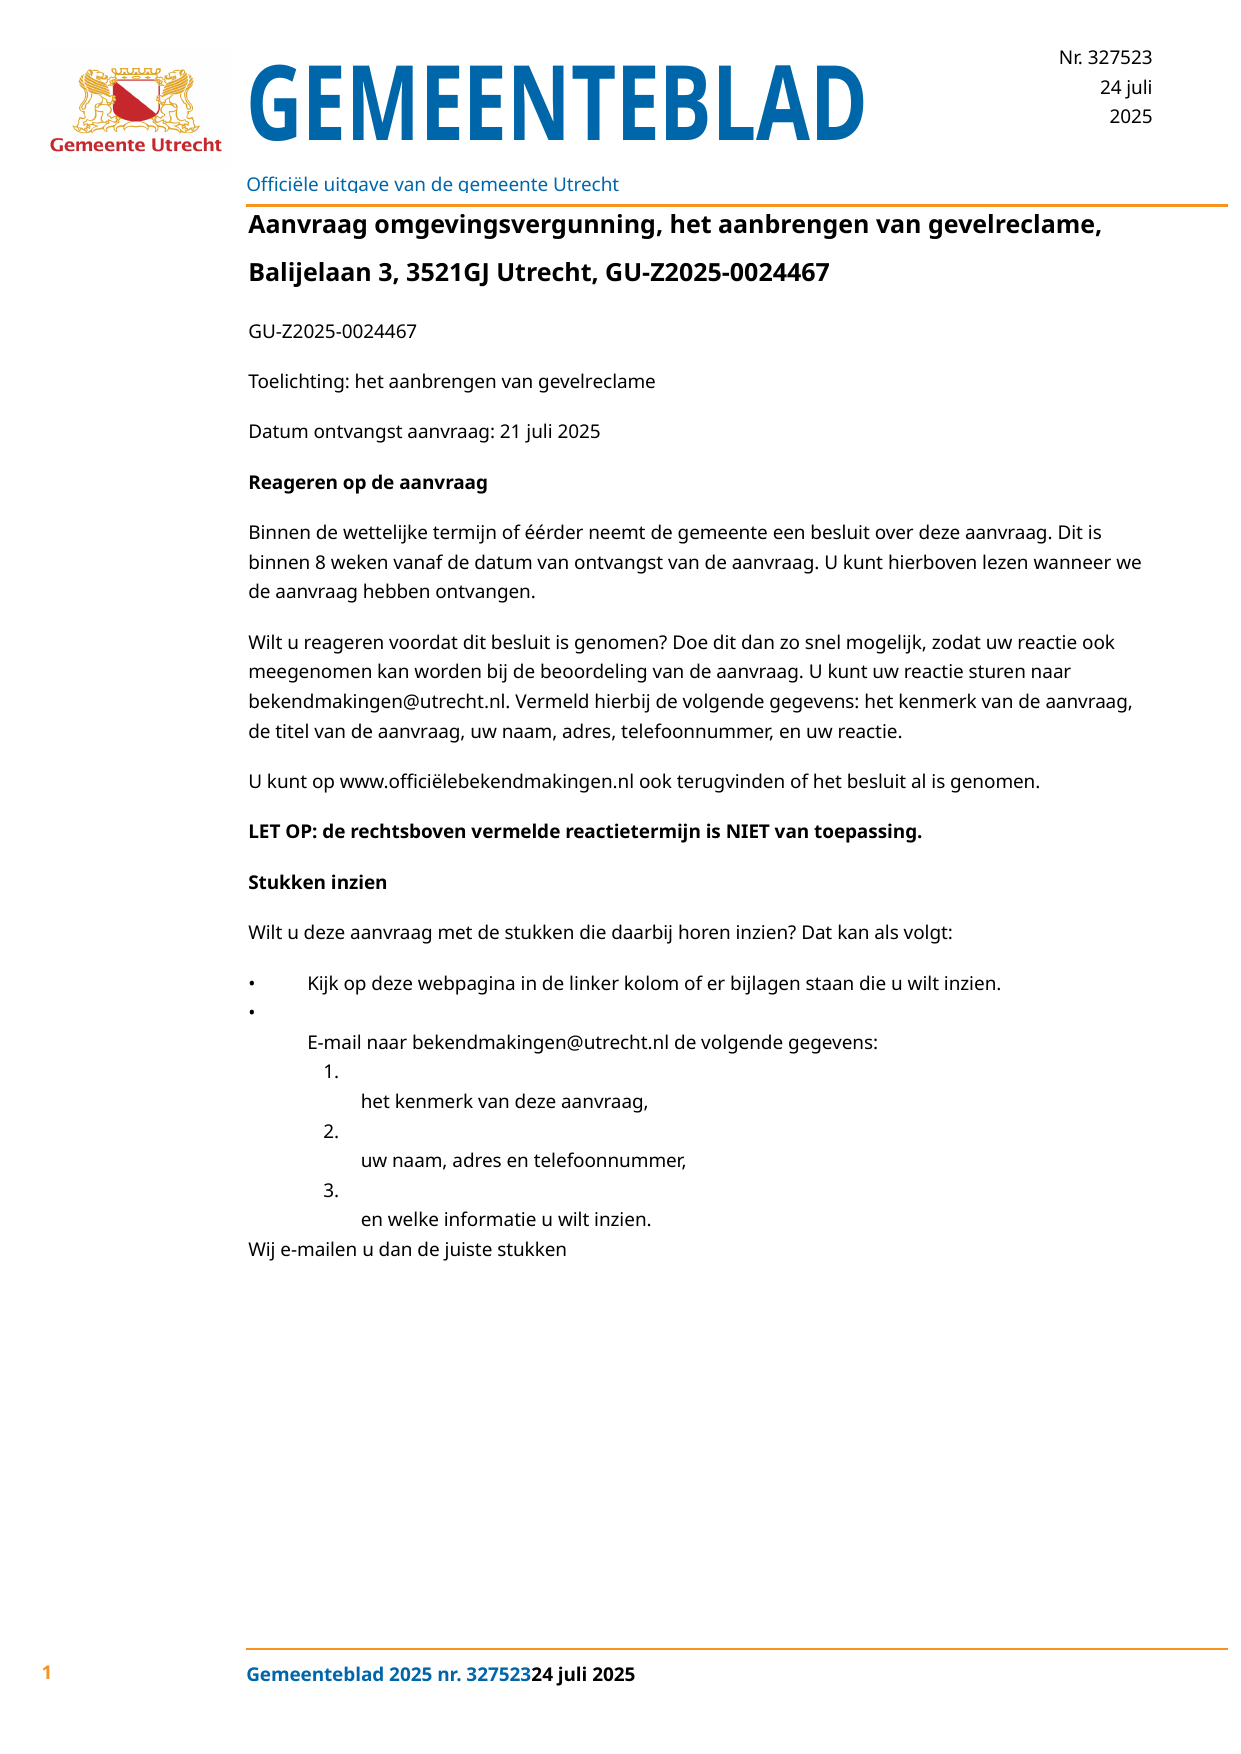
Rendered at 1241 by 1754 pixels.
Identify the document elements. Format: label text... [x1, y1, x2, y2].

text Wij e-mailen u dan de juiste stukken [248, 1236, 1152, 1262]
text GU-Z2025-0024467 [248, 318, 1152, 344]
text Datum ontvangst aanvraag: 21 juli 2025 [248, 419, 1152, 444]
list en welke informatie u wilt inzien. [323, 1207, 1152, 1232]
list uw naam, adres en telefoonnummer, [323, 1147, 1152, 1173]
text LET OP: de rechtsboven vermelde reactietermijn is NIET van toepassing. [248, 819, 1152, 844]
list E-mail naar bekendmakingen@utrecht.nl de volgende gegevens: [248, 1029, 1152, 1055]
text U kunt op www.officiëlebekendmakingen.nl ook terugvinden of het besluit al is genomen. [248, 768, 1152, 794]
list het kenmerk van deze aanvraag, [323, 1088, 1152, 1114]
text Wilt u deze aanvraag met de stukken die daarbij horen inzien? Dat kan als volgt: [248, 919, 1152, 945]
text Wilt u reageren voordat dit besluit is genomen? Doe dit dan zo snel mogelijk, zodat uw reactie ook meegenomen kan worden bij de beoordeling van de aanvraag. U kunt uw reactie sturen naar bekendmakingen@utrecht.nl. Vermeld hierbij de volgende gegevens: het kenmerk van de aanvraag, de titel van de aanvraag, uw naam, adres, telefoonnummer, en uw reactie. [248, 629, 1152, 744]
text Aanvraag omgevingsvergunning, het aanbrengen van gevelreclame, Balijelaan 3, 3521GJ Utrecht, GU-Z2025-0024467 [248, 207, 1152, 288]
list Kijk op deze webpagina in de linker kolom of er bijlagen staan die u wilt inzien. [248, 970, 1152, 996]
picture [41, 47, 231, 172]
text Stukken inzien [248, 869, 1152, 895]
text Reageren op de aanvraag [248, 469, 1152, 495]
text Binnen de wettelijke termijn of éérder neemt de gemeente een besluit over deze aanvraag. Dit is binnen 8 weken vanaf de datum van ontvangst van de aanvraag. U kunt hierboven lezen wanneer we de aanvraag hebben ontvangen. [248, 519, 1152, 604]
text Toelichting: het aanbrengen van gevelreclame [248, 368, 1152, 394]
